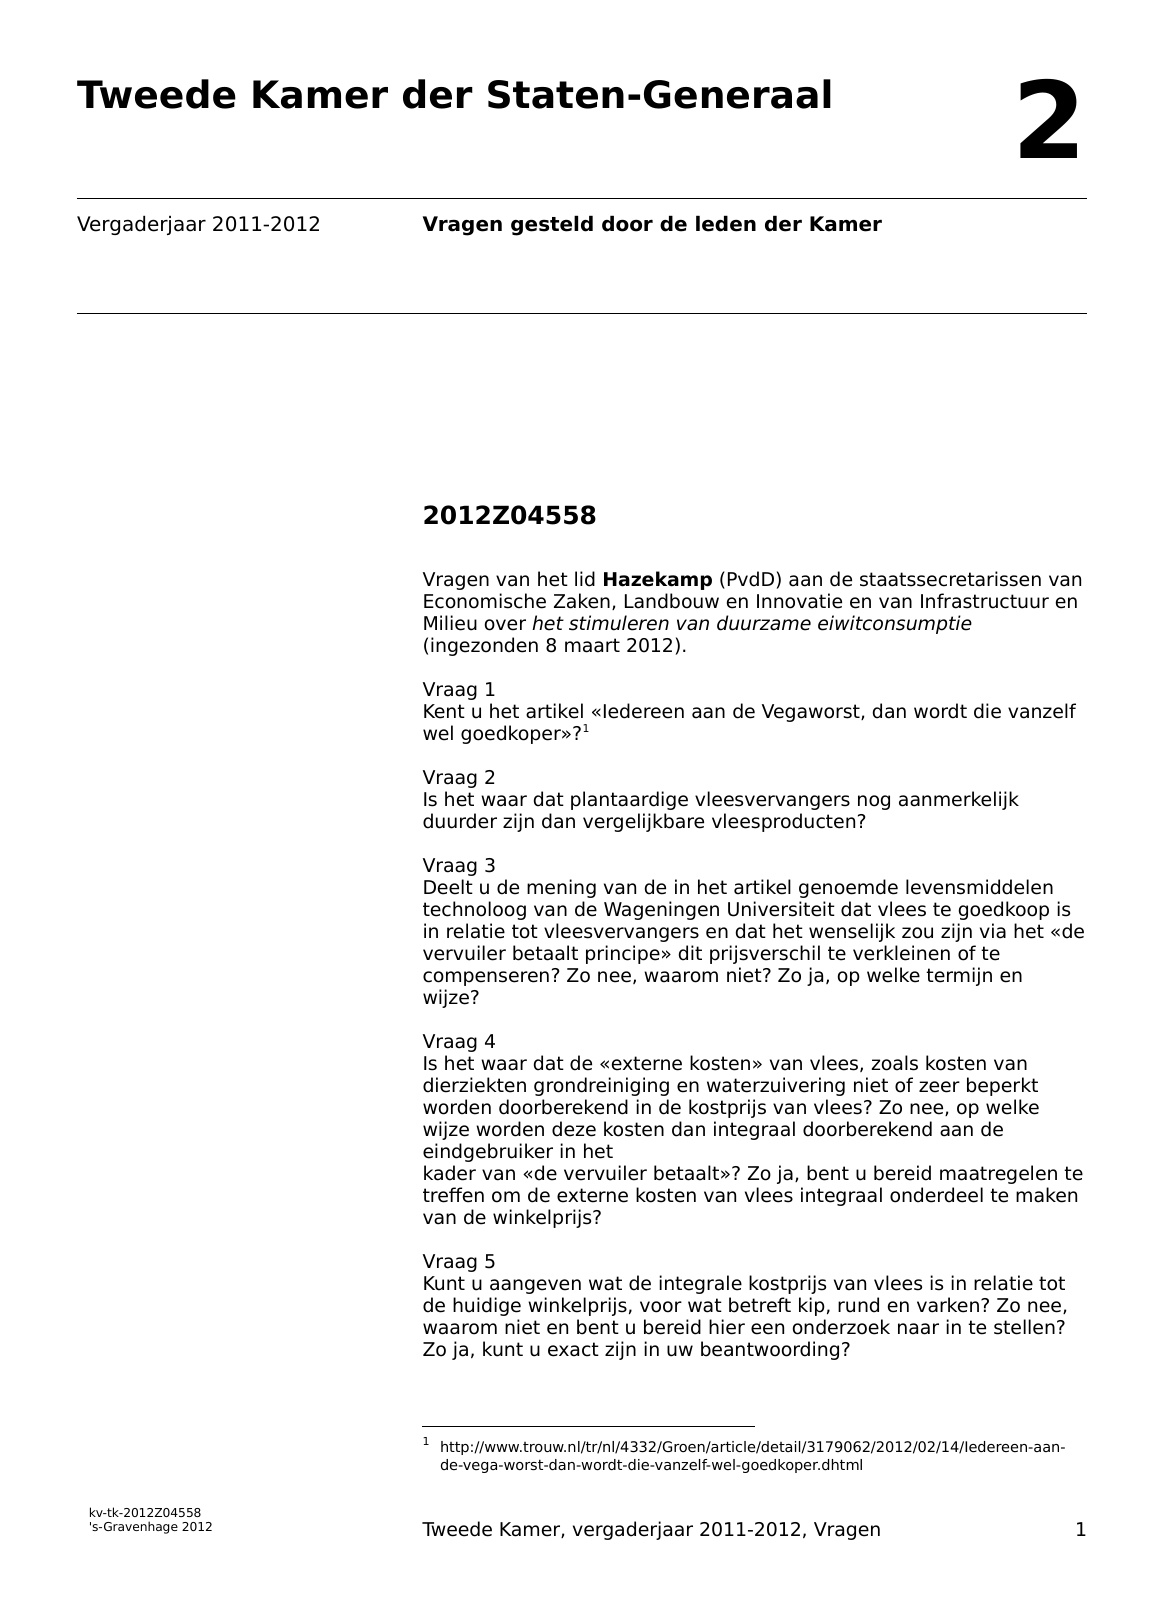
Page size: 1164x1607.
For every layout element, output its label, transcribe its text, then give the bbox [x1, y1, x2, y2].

table_header Tweede Kamer der Staten-Generaal [77, 59, 886, 198]
text Deelt u de mening van de in het artikel genoemde levensmiddelen technoloog van de Wageningen Universiteit dat vlees te goedkoop is in relatie tot vleesvervangers en dat het wenselijk zou zijn via het «de vervuiler betaalt principe» dit prijsverschil te verkleinen of te compenseren? Zo nee, waarom niet? Zo ja, op welke termijn en wijze? [422, 877, 1087, 1009]
text Is het waar dat de «externe kosten» van vlees, zoals kosten van dierziekten grondreiniging en waterzuivering niet of zeer beperkt worden doorberekend in de kostprijs van vlees? Zo nee, op welke wijze worden deze kosten dan integraal doorberekend aan de eindgebruiker in het [422, 1053, 1087, 1163]
text kv-tk-2012Z04558 [88, 1506, 323, 1520]
table_header 2 [886, 59, 1087, 198]
text 's-Gravenhage 2012 [88, 1520, 323, 1534]
text Kunt u aangeven wat de integrale kostprijs van vlees is in relatie tot de huidige winkelprijs, voor wat betreft kip, rund en varken? Zo nee, waarom niet en bent u bereid hier een onderzoek naar in te stellen? Zo ja, kunt u exact zijn in uw beantwoording? [422, 1273, 1087, 1361]
table_cell Vergaderjaar 2011-2012 [77, 199, 422, 313]
text Vraag 5 [422, 1251, 1087, 1273]
text Is het waar dat plantaardige vleesvervangers nog aanmerkelijk duurder zijn dan vergelijkbare vleesproducten? [422, 789, 1087, 833]
text Vraag 4 [422, 1031, 1087, 1053]
text Kent u het artikel «Iedereen aan de Vegaworst, dan wordt die vanzelf wel goedkoper»? [422, 701, 1087, 745]
text Vraag 2 [422, 767, 1087, 789]
text Vraag 3 [422, 855, 1087, 877]
text Vraag 1 [422, 679, 1087, 701]
text kader van «de vervuiler betaalt»? Zo ja, bent u bereid maatregelen te treffen om de externe kosten van vlees integraal onderdeel te maken van de winkelprijs? [422, 1163, 1087, 1229]
text Vragen van het lid Hazekamp (PvdD) aan de staatssecretarissen van Economische Zaken, Landbouw en Innovatie en van Infrastructuur en Milieu over het stimuleren van duurzame eiwitconsumptie (ingezonden 8 maart 2012). [422, 569, 1087, 657]
text http://www.trouw.nl/tr/nl/4332/Groen/article/detail/3179062/2012/02/14/Iedereen-aan-de-vega-worst-dan-wordt-die-vanzelf-wel-goedkoper.dhtml [422, 1435, 1087, 1474]
table_cell Vragen gesteld door de leden der Kamer [422, 199, 1087, 313]
text 2012Z04558 [422, 501, 1087, 531]
